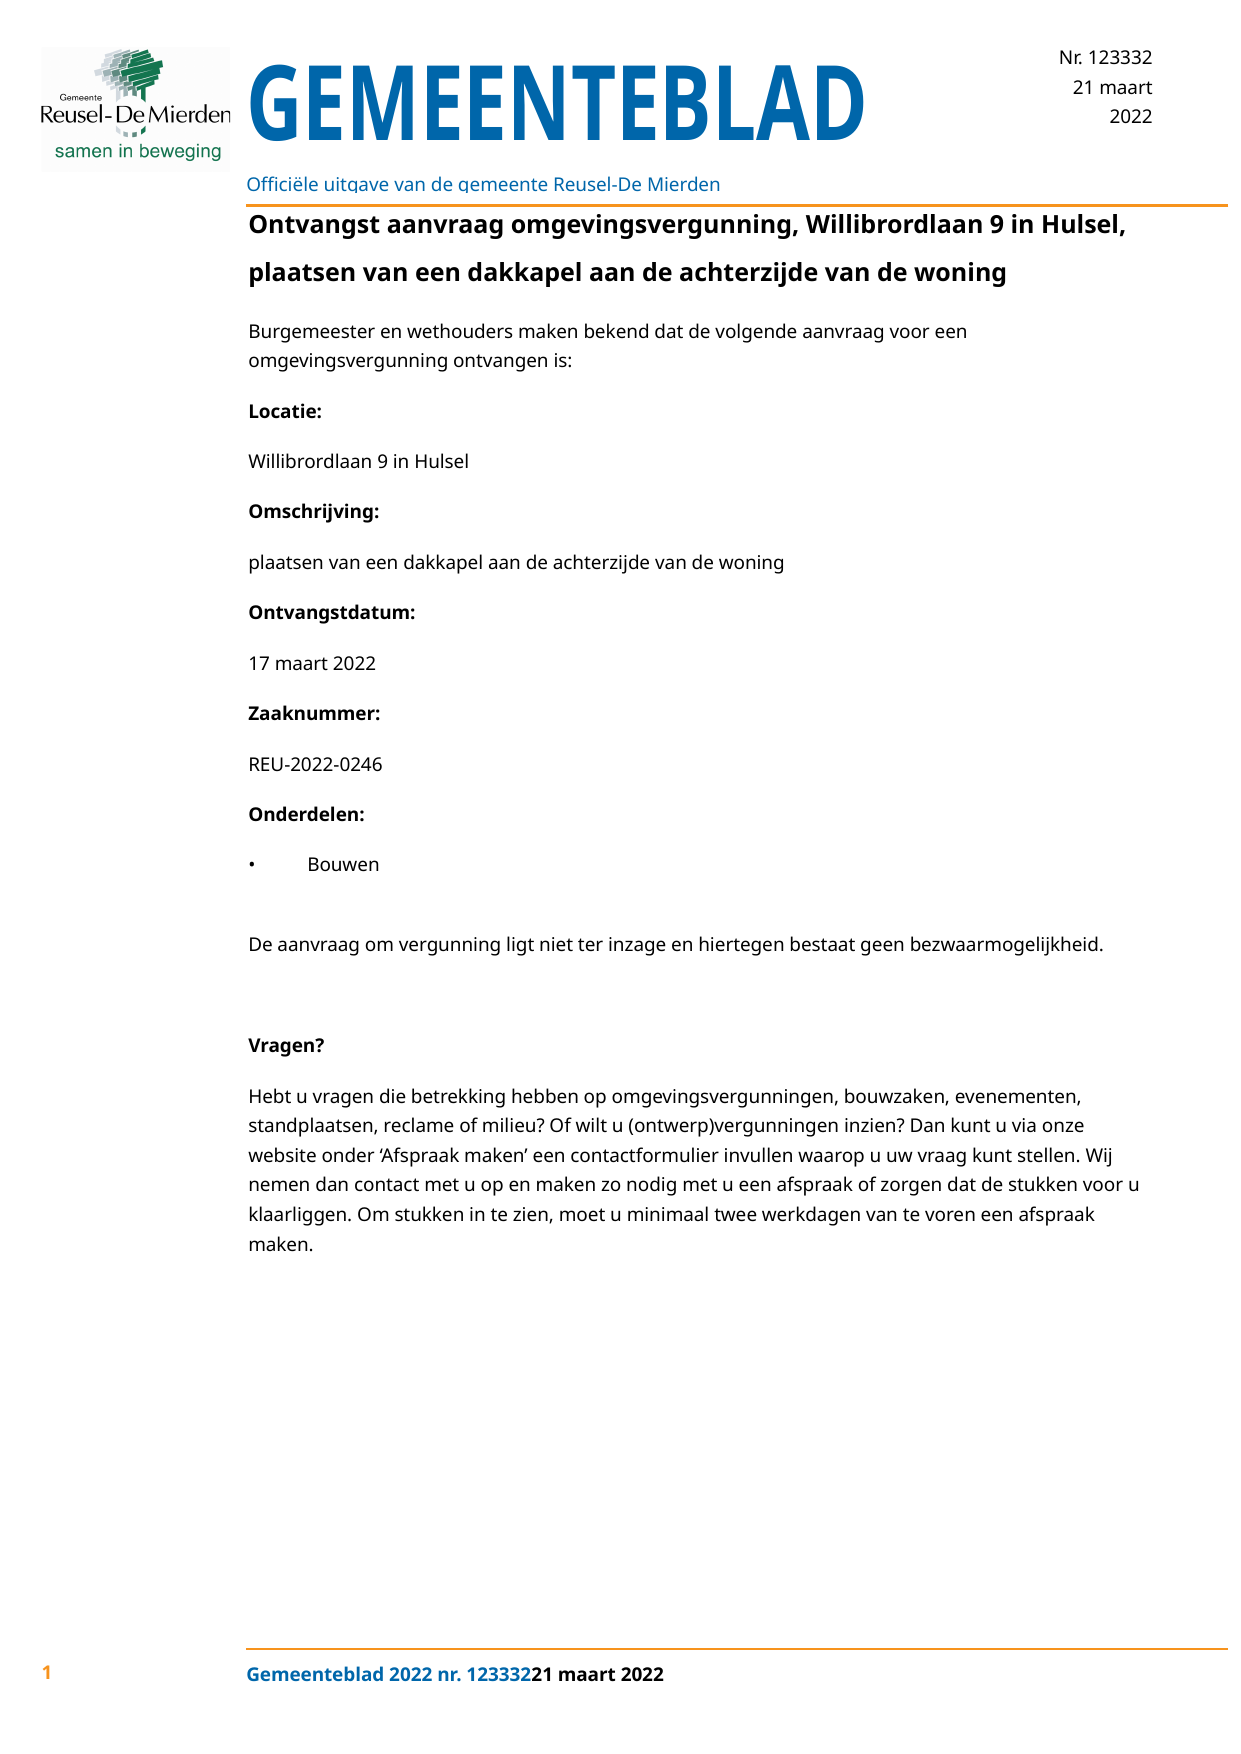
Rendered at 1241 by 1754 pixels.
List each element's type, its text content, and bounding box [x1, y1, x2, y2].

list Bouwen [248, 852, 1152, 877]
text Willibrordlaan 9 in Hulsel [248, 448, 1152, 474]
text De aanvraag om vergunning ligt niet ter inzage en hiertegen bestaat geen bezwaarmogelijkheid. [248, 932, 1152, 957]
text Hebt u vragen die betrekking hebben op omgevingsvergunningen, bouwzaken, evenementen, standplaatsen, reclame of milieu? Of wilt u (ontwerp)vergunningen inzien? Dan kunt u via onze website onder ‘Afspraak maken’ een contactformulier invullen waarop u uw vraag kunt stellen. Wij nemen dan contact met u op en maken zo nodig met u een afspraak of zorgen dat de stukken voor u klaarliggen. Om stukken in te zien, moet u minimaal twee werkdagen van te voren een afspraak maken. [248, 1083, 1152, 1257]
text Locatie: [248, 398, 1152, 424]
text Ontvangstdatum: [248, 599, 1152, 625]
picture [41, 47, 231, 172]
text plaatsen van een dakkapel aan de achterzijde van de woning [248, 549, 1152, 575]
text Omschrijving: [248, 499, 1152, 524]
text Burgemeester en wethouders maken bekend dat de volgende aanvraag voor een omgevingsvergunning ontvangen is: [248, 318, 1152, 373]
text Ontvangst aanvraag omgevingsvergunning, Willibrordlaan 9 in Hulsel, plaatsen van een dakkapel aan de achterzijde van de woning [248, 207, 1152, 288]
text Zaaknummer: [248, 700, 1152, 726]
text Onderdelen: [248, 801, 1152, 827]
text Vragen? [248, 1032, 1152, 1058]
text 17 maart 2022 [248, 650, 1152, 676]
text REU-2022-0246 [248, 751, 1152, 777]
